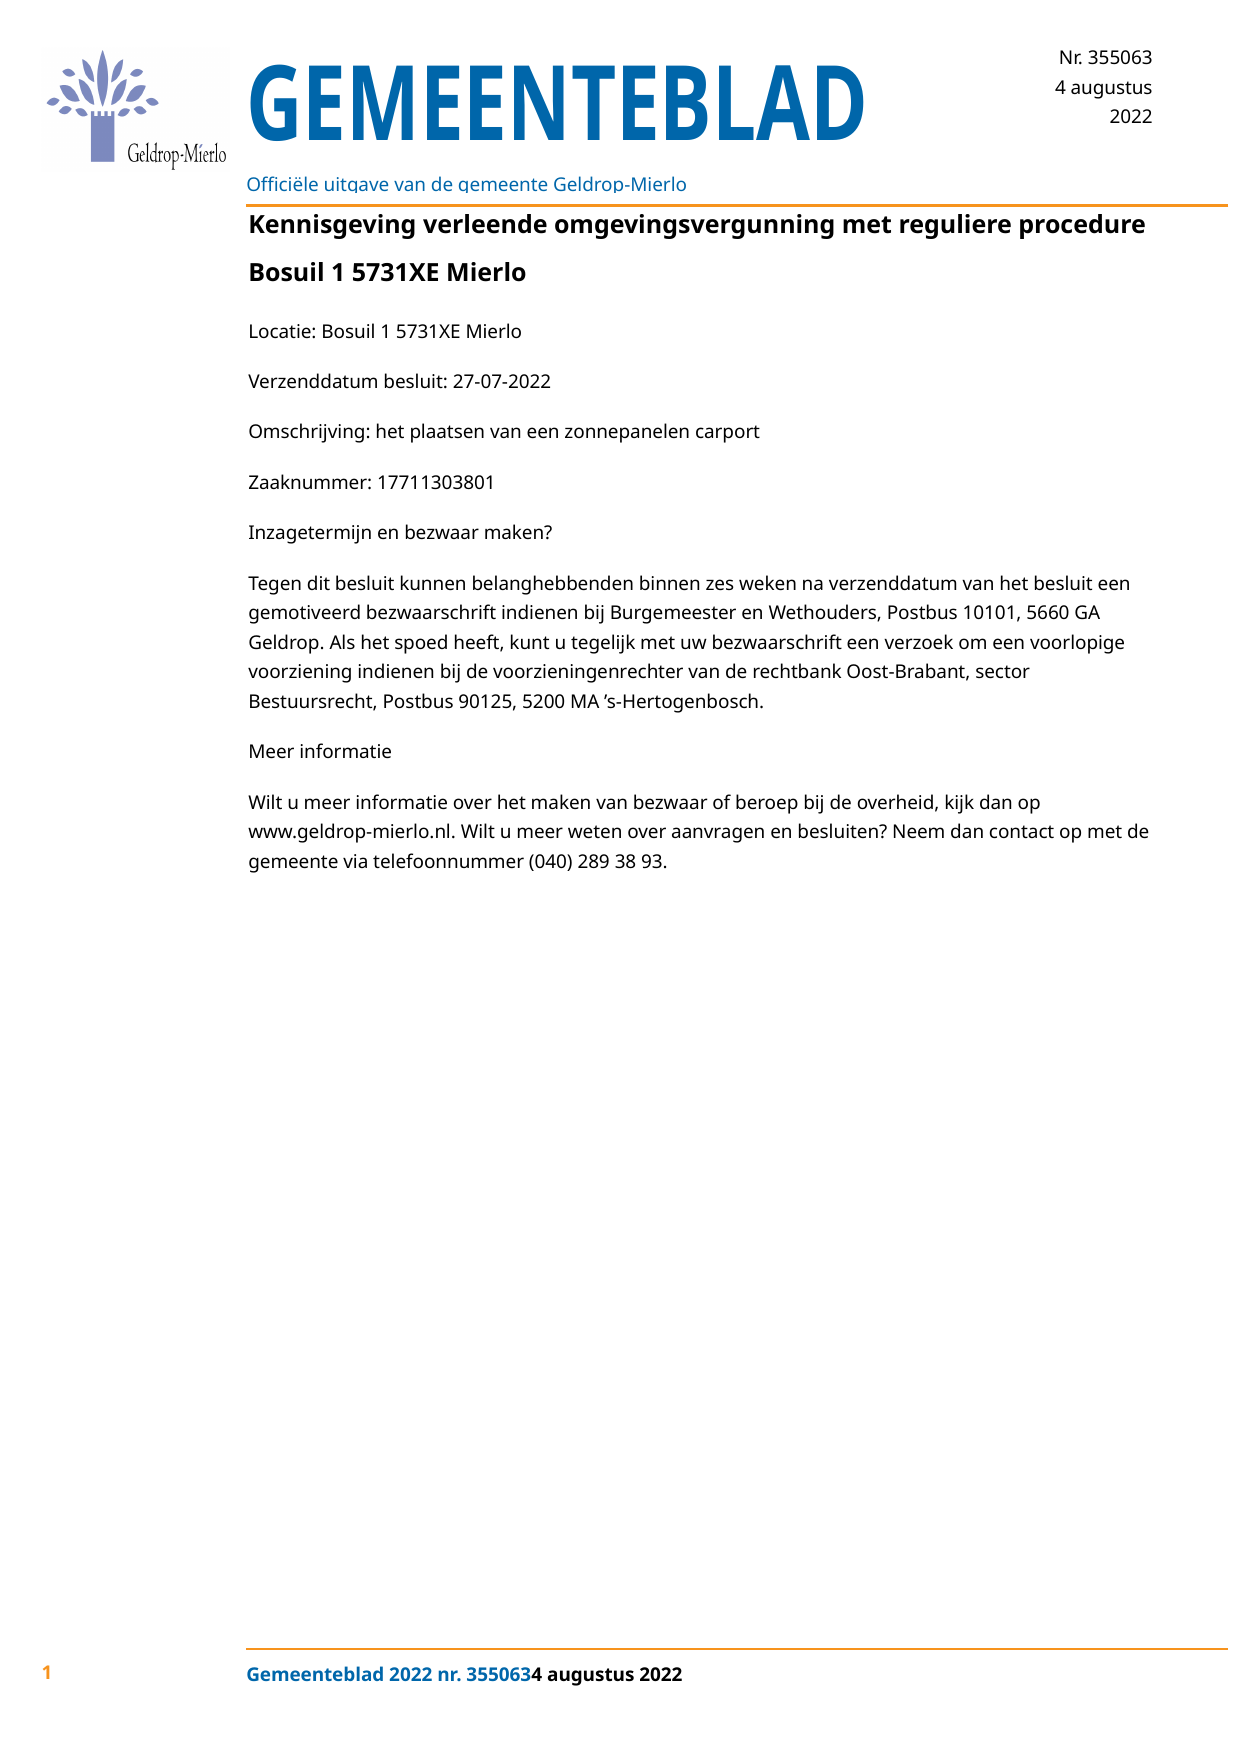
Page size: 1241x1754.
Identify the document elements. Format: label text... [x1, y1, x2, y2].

text Meer informatie [248, 739, 1152, 764]
text Wilt u meer informatie over het maken van bezwaar of beroep bij de overheid, kijk dan op www.geldrop-mierlo.nl. Wilt u meer weten over aanvragen en besluiten? Neem dan contact op met de gemeente via telefoonnummer (040) 289 38 93. [248, 789, 1152, 874]
picture [41, 47, 231, 172]
text Zaaknummer: 17711303801 [248, 469, 1152, 495]
text Tegen dit besluit kunnen belanghebbenden binnen zes weken na verzenddatum van het besluit een gemotiveerd bezwaarschrift indienen bij Burgemeester en Wethouders, Postbus 10101, 5660 GA Geldrop. Als het spoed heeft, kunt u tegelijk met uw bezwaarschrift een verzoek om een voorlopige voorziening indienen bij de voorzieningenrechter van de rechtbank Oost-Brabant, sector Bestuursrecht, Postbus 90125, 5200 MA ’s-Hertogenbosch. [248, 570, 1152, 714]
text Omschrijving: het plaatsen van een zonnepanelen carport [248, 419, 1152, 444]
text Inzagetermijn en bezwaar maken? [248, 519, 1152, 545]
text Locatie: Bosuil 1 5731XE Mierlo [248, 318, 1152, 344]
text Verzenddatum besluit: 27-07-2022 [248, 368, 1152, 394]
text Kennisgeving verleende omgevingsvergunning met reguliere procedure Bosuil 1 5731XE Mierlo [248, 207, 1152, 288]
